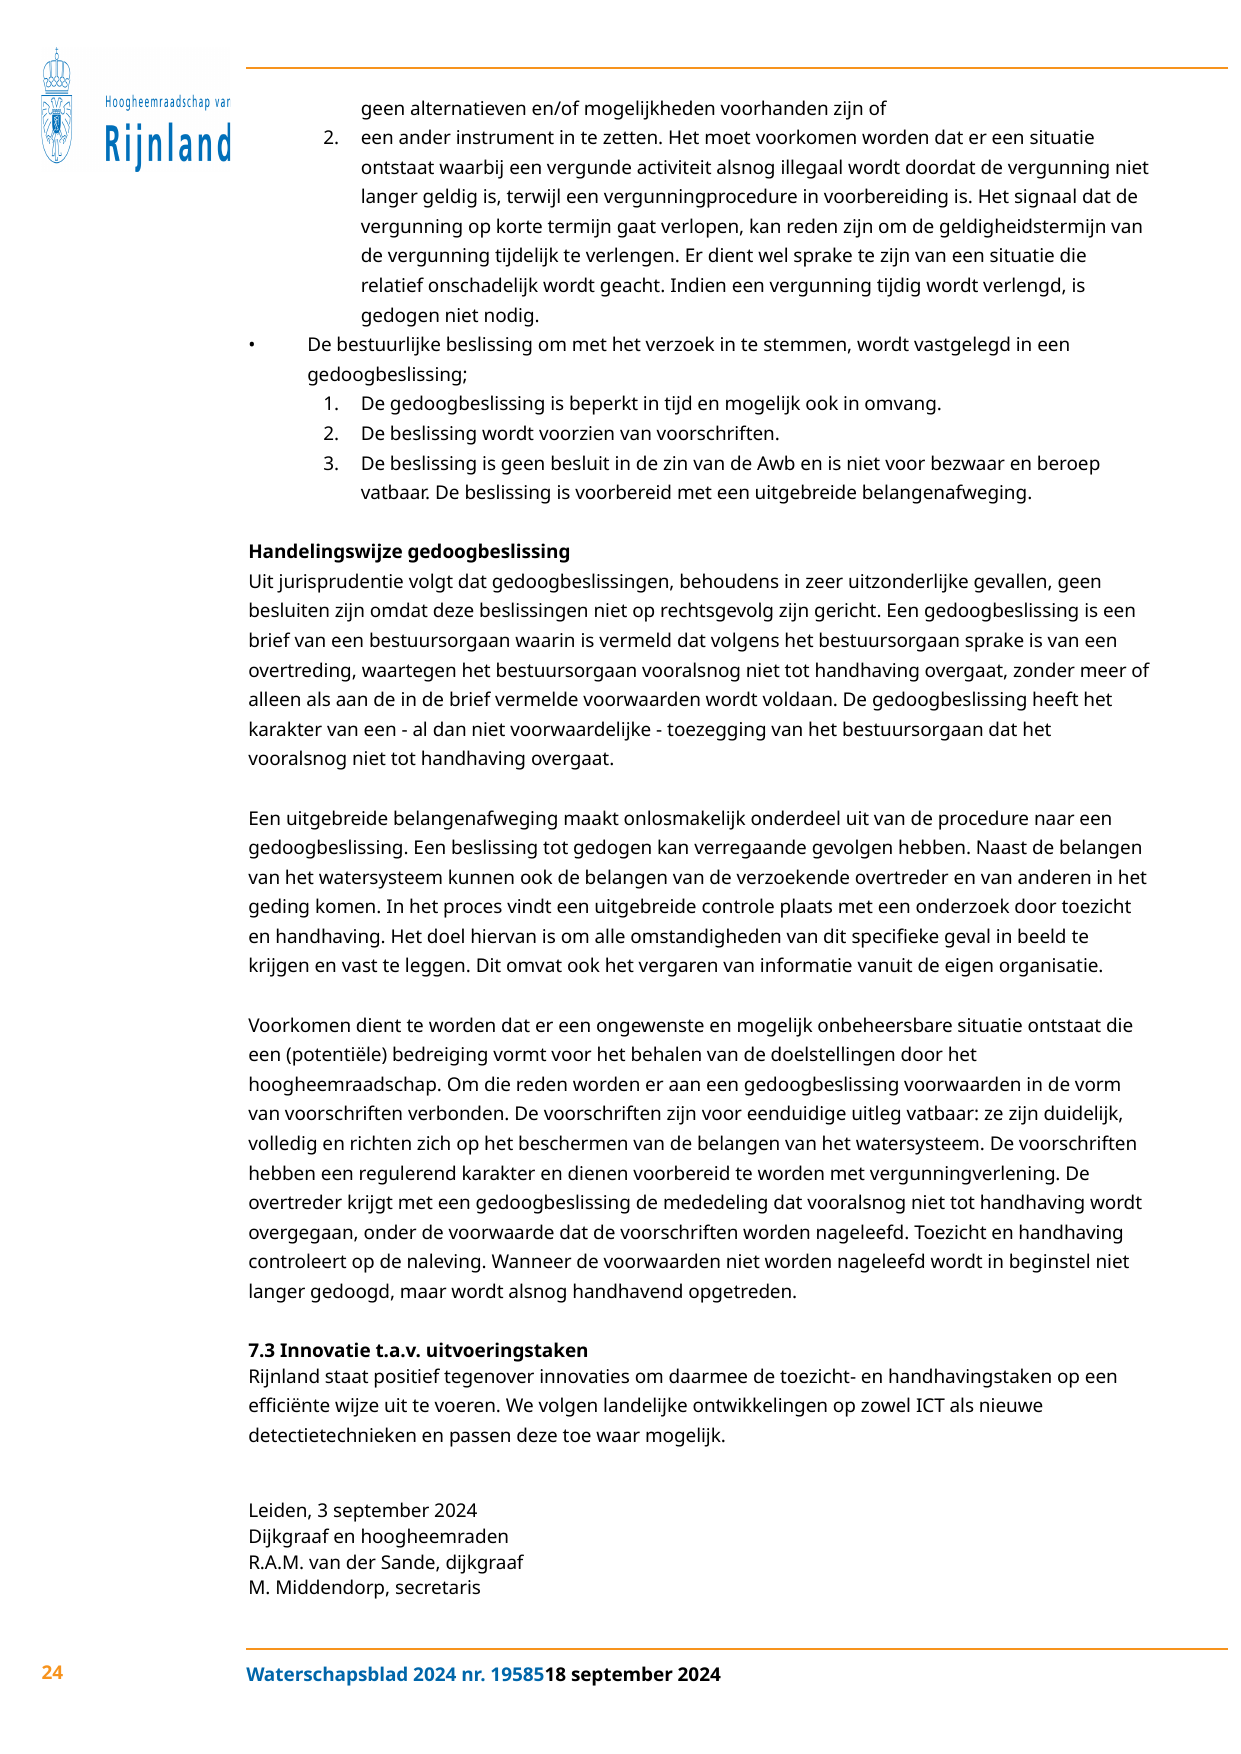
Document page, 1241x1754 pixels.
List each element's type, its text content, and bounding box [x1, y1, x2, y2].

text Rijnland staat positief tegenover innovaties om daarmee de toezicht- en handhavingstaken op een efficiënte wijze uit te voeren. We volgen landelijke ontwikkelingen op zowel ICT als nieuwe detectietechnieken en passen deze toe waar mogelijk. [248, 1363, 1152, 1448]
list De beslissing wordt voorzien van voorschriften. [323, 420, 1152, 446]
text Een uitgebreide belangenafweging maakt onlosmakelijk onderdeel uit van de procedure naar een gedoogbeslissing. Een beslissing tot gedogen kan verregaande gevolgen hebben. Naast de belangen van het watersysteem kunnen ook de belangen van de verzoekende overtreder en van anderen in het geding komen. In het proces vindt een uitgebreide controle plaats met een onderzoek door toezicht en handhaving. Het doel hiervan is om alle omstandigheden van dit specifieke geval in beeld te krijgen en vast te leggen. Dit omvat ook het vergaren van informatie vanuit de eigen organisatie. [248, 805, 1152, 978]
list De gedoogbeslissing is beperkt in tijd en mogelijk ook in omvang. [323, 391, 1152, 416]
text Voorkomen dient te worden dat er een ongewenste en mogelijk onbeheersbare situatie ontstaat die een (potentiële) bedreiging vormt voor het behalen van de doelstellingen door het hoogheemraadschap. Om die reden worden er aan een gedoogbeslissing voorwaarden in de vorm van voorschriften verbonden. De voorschriften zijn voor eenduidige uitleg vatbaar: ze zijn duidelijk, volledig en richten zich op het beschermen van de belangen van het watersysteem. De voorschriften hebben een regulerend karakter en dienen voorbereid te worden met vergunningverlening. De overtreder krijgt met een gedoogbeslissing de mededeling dat vooralsnog niet tot handhaving wordt overgegaan, onder de voorwaarde dat de voorschriften worden nageleefd. Toezicht en handhaving controleert op de naleving. Wanneer de voorwaarden niet worden nageleefd wordt in beginstel niet langer gedoogd, maar wordt alsnog handhavend opgetreden. [248, 1012, 1152, 1304]
text R.A.M. van der Sande, dijkgraaf [248, 1549, 1152, 1574]
list geen alternatieven en/of mogelijkheden voorhanden zijn of [323, 95, 1152, 121]
list De beslissing is geen besluit in de zin van de Awb en is niet voor bezwaar en beroep vatbaar. De beslissing is voorbereid met een uitgebreide belangenafweging. [323, 450, 1152, 505]
list een ander instrument in te zetten. Het moet voorkomen worden dat er een situatie ontstaat waarbij een vergunde activiteit alsnog illegaal wordt doordat de vergunning niet langer geldig is, terwijl een vergunningprocedure in voorbereiding is. Het signaal dat de vergunning op korte termijn gaat verlopen, kan reden zijn om de geldigheidstermijn van de vergunning tijdelijk te verlengen. Er dient wel sprake te zijn van een situatie die relatief onschadelijk wordt geacht. Indien een vergunning tijdig wordt verlengd, is gedogen niet nodig. [323, 124, 1152, 328]
text M. Middendorp, secretaris [248, 1574, 1152, 1600]
text Handelingswijze gedoogbeslissing [248, 538, 1152, 564]
list De bestuurlijke beslissing om met het verzoek in te stemmen, wordt vastgelegd in een gedoogbeslissing; [248, 331, 1152, 387]
text Leiden, 3 september 2024 [248, 1497, 1152, 1523]
text Uit jurisprudentie volgt dat gedoogbeslissingen, behoudens in zeer uitzonderlijke gevallen, geen besluiten zijn omdat deze beslissingen niet op rechtsgevolg zijn gericht. Een gedoogbeslissing is een brief van een bestuursorgaan waarin is vermeld dat volgens het bestuursorgaan sprake is van een overtreding, waartegen het bestuursorgaan vooralsnog niet tot handhaving overgaat, zonder meer of alleen als aan de in de brief vermelde voorwaarden wordt voldaan. De gedoogbeslissing heeft het karakter van een - al dan niet voorwaardelijke - toezegging van het bestuursorgaan dat het vooralsnog niet tot handhaving overgaat. [248, 568, 1152, 771]
text Dijkgraaf en hoogheemraden [248, 1523, 1152, 1549]
text 7.3 Innovatie t.a.v. uitvoeringstaken [248, 1337, 1152, 1363]
picture [41, 47, 231, 172]
